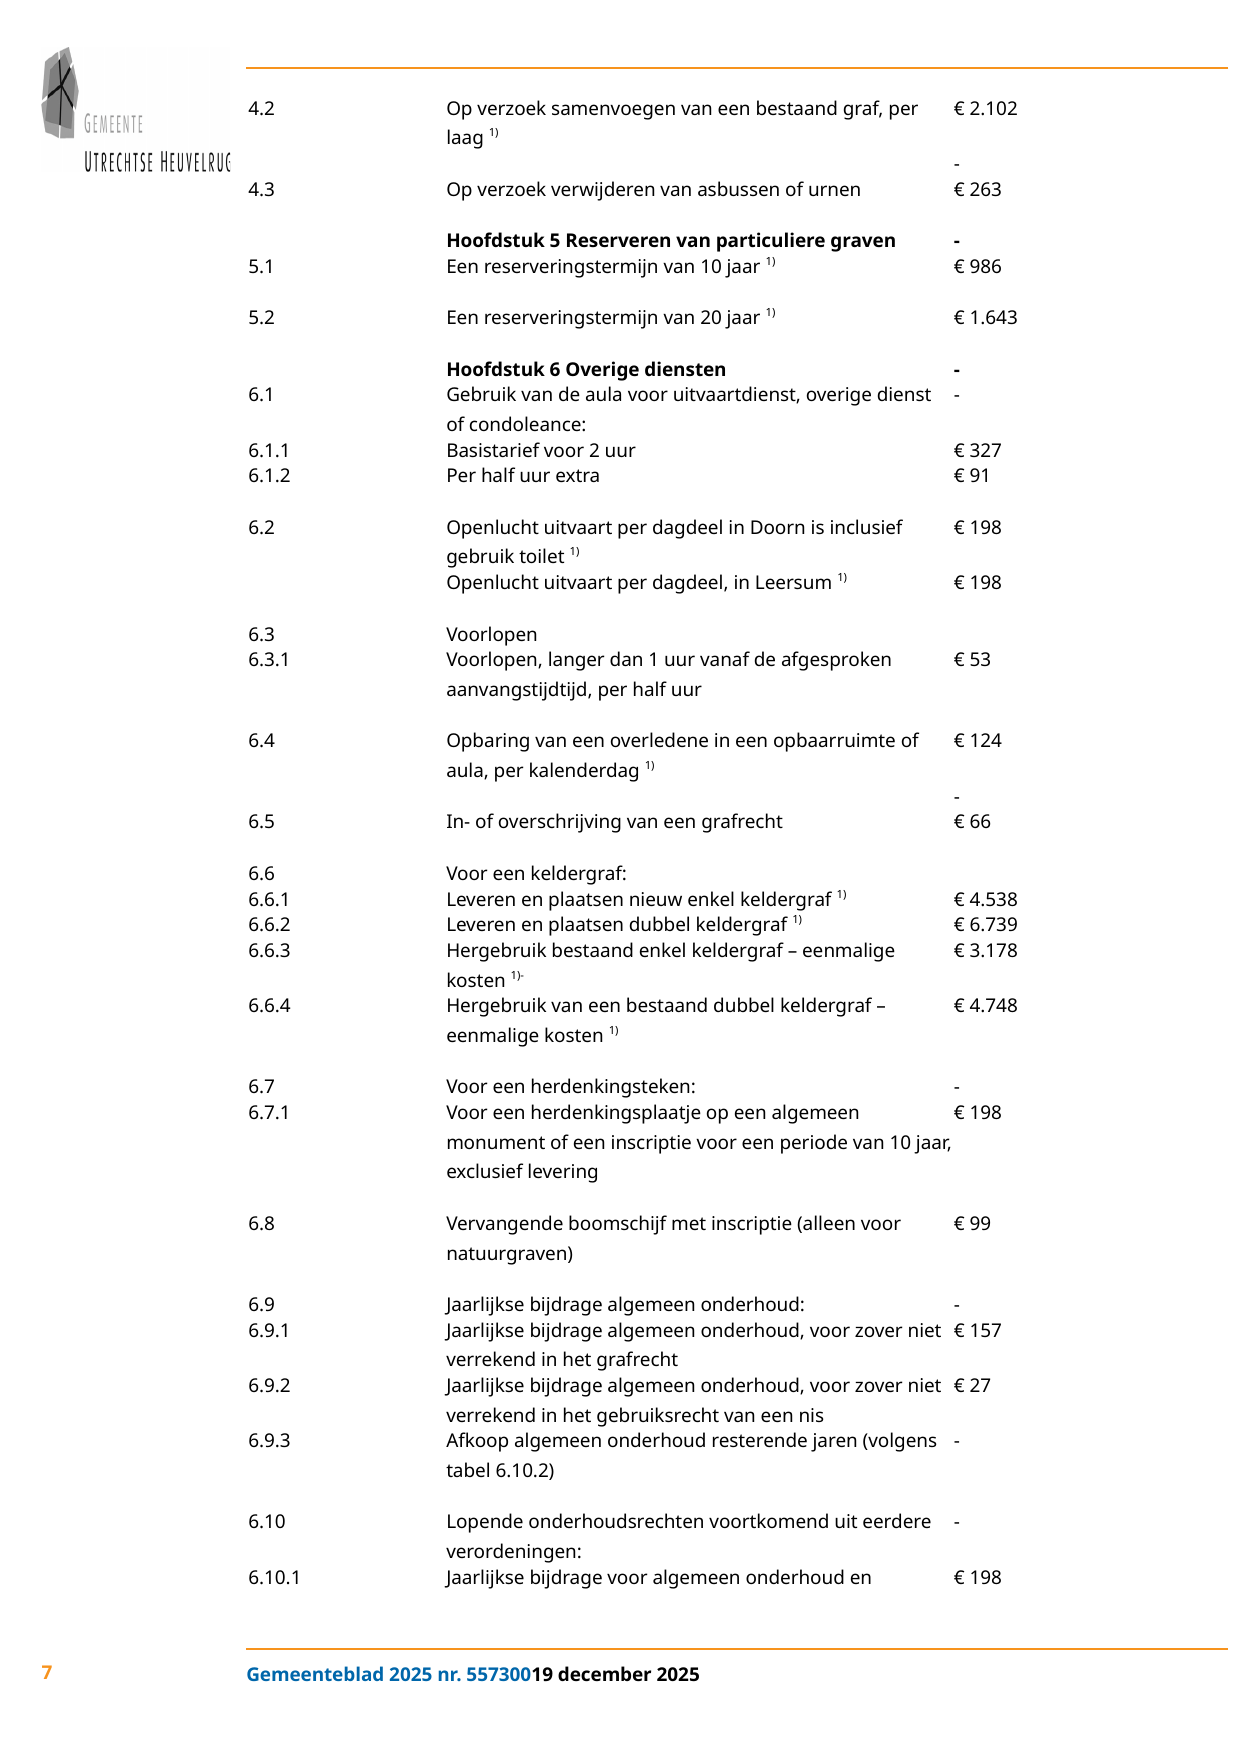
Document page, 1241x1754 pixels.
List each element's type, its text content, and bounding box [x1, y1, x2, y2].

table_cell Gebruik van de aula voor uitvaartdienst, overige dienst of condoleance: [446, 382, 954, 437]
table_cell 6.9.2 [248, 1372, 446, 1427]
table_cell [248, 227, 446, 253]
table_cell 6.6.3 [248, 938, 446, 993]
table_cell Jaarlijkse bijdrage algemeen onderhoud, voor zover niet verrekend in het gebruiksrecht van een nis [446, 1372, 954, 1427]
table_cell [248, 330, 446, 356]
table_cell [248, 489, 446, 514]
table_cell 6.9 [248, 1291, 446, 1317]
table_cell € 4.538 [954, 886, 1152, 912]
table_cell [954, 1184, 1152, 1210]
table_cell [954, 330, 1152, 356]
table_cell [248, 570, 446, 595]
table_cell [954, 702, 1152, 728]
table_cell 6.5 [248, 809, 446, 834]
table_cell - [954, 783, 1152, 809]
table_cell 6.6.1 [248, 886, 446, 912]
table_cell Vervangende boomschijf met inscriptie (alleen voor natuurgraven) [446, 1210, 954, 1265]
table_cell € 99 [954, 1210, 1152, 1265]
table_cell Jaarlijkse bijdrage algemeen onderhoud: [446, 1291, 954, 1317]
table_cell [446, 835, 954, 860]
table_cell € 4.748 [954, 993, 1152, 1048]
table_cell 6.1.2 [248, 463, 446, 488]
table_cell € 198 [954, 1100, 1152, 1184]
table_cell € 27 [954, 1372, 1152, 1427]
table_cell Voor een herdenkingsteken: [446, 1074, 954, 1099]
table_cell [446, 595, 954, 621]
table_cell Per half uur extra [446, 463, 954, 488]
table_cell 4.2 [248, 95, 446, 150]
table_cell [446, 702, 954, 728]
table_cell 4.3 [248, 176, 446, 202]
table_cell 6.4 [248, 728, 446, 783]
table_cell Leveren en plaatsen dubbel keldergraf 1) [446, 912, 954, 937]
table_cell [954, 489, 1152, 514]
table_cell € 124 [954, 728, 1152, 783]
table_cell [248, 783, 446, 809]
table_cell [248, 356, 446, 382]
table_cell [248, 1184, 446, 1210]
table_cell - [954, 150, 1152, 176]
table_cell [248, 1048, 446, 1074]
table_cell 6.10.1 [248, 1564, 446, 1589]
table_cell [446, 1048, 954, 1074]
table_cell € 53 [954, 647, 1152, 702]
table_cell 6.3 [248, 621, 446, 647]
table_cell Hergebruik bestaand enkel keldergraf – eenmalige kosten 1)- [446, 938, 954, 993]
table_cell Voor een herdenkingsplaatje op een algemeen monument of een inscriptie voor een periode van 10 jaar, exclusief levering [446, 1100, 954, 1184]
table_cell Voorlopen [446, 621, 954, 647]
table_cell Lopende onderhoudsrechten voortkomend uit eerdere verordeningen: [446, 1509, 954, 1564]
table_cell [248, 1265, 446, 1291]
table_cell [248, 150, 446, 176]
table_cell [248, 1483, 446, 1508]
table_cell € 1.643 [954, 305, 1152, 330]
table_cell [248, 702, 446, 728]
table_cell Hoofdstuk 5 Reserveren van particuliere graven [446, 227, 954, 253]
table_cell [954, 202, 1152, 227]
table_cell Voor een keldergraf: [446, 860, 954, 886]
table_cell [954, 835, 1152, 860]
table_cell Openlucht uitvaart per dagdeel in Doorn is inclusief gebruik toilet 1) [446, 514, 954, 569]
table_cell Hoofdstuk 6 Overige diensten [446, 356, 954, 382]
table_cell - [954, 227, 1152, 253]
table_cell Openlucht uitvaart per dagdeel, in Leersum 1) [446, 570, 954, 595]
table_cell Basistarief voor 2 uur [446, 437, 954, 463]
table_cell [446, 330, 954, 356]
table_cell Voorlopen, langer dan 1 uur vanaf de afgesproken aanvangstijdtijd, per half uur [446, 647, 954, 702]
table_cell - [954, 382, 1152, 437]
table_cell Hergebruik van een bestaand dubbel keldergraf – eenmalige kosten 1) [446, 993, 954, 1048]
table_cell [954, 860, 1152, 886]
table_cell 6.7.1 [248, 1100, 446, 1184]
table_cell [446, 279, 954, 304]
table_cell € 91 [954, 463, 1152, 488]
table_cell [446, 783, 954, 809]
table_cell € 263 [954, 176, 1152, 202]
table_cell - [954, 1291, 1152, 1317]
table_cell € 6.739 [954, 912, 1152, 937]
table_cell € 2.102 [954, 95, 1152, 150]
picture [41, 47, 231, 172]
table_cell [446, 202, 954, 227]
table_cell 6.1.1 [248, 437, 446, 463]
table_cell [954, 1048, 1152, 1074]
table_cell Leveren en plaatsen nieuw enkel keldergraf 1) [446, 886, 954, 912]
table_cell 6.9.3 [248, 1428, 446, 1483]
table_cell 6.7 [248, 1074, 446, 1099]
table_cell [446, 150, 954, 176]
table_cell - [954, 1074, 1152, 1099]
table_cell [954, 595, 1152, 621]
table_cell Afkoop algemeen onderhoud resterende jaren (volgens tabel 6.10.2) [446, 1428, 954, 1483]
table_cell [446, 1184, 954, 1210]
table_cell € 986 [954, 253, 1152, 279]
table_cell Op verzoek verwijderen van asbussen of urnen [446, 176, 954, 202]
table_cell 6.1 [248, 382, 446, 437]
table_cell 6.9.1 [248, 1317, 446, 1372]
table_cell Een reserveringstermijn van 20 jaar 1) [446, 305, 954, 330]
table_cell In- of overschrijving van een grafrecht [446, 809, 954, 834]
table_cell Een reserveringstermijn van 10 jaar 1) [446, 253, 954, 279]
table_cell [248, 835, 446, 860]
table_cell - [954, 1509, 1152, 1564]
table_cell 6.3.1 [248, 647, 446, 702]
table_cell Opbaring van een overledene in een opbaarruimte of aula, per kalenderdag 1) [446, 728, 954, 783]
table_cell Jaarlijkse bijdrage voor algemeen onderhoud en [446, 1564, 954, 1589]
table_cell [248, 279, 446, 304]
table_cell € 66 [954, 809, 1152, 834]
table_cell 6.6.2 [248, 912, 446, 937]
table_cell € 3.178 [954, 938, 1152, 993]
table_cell - [954, 356, 1152, 382]
table_cell [446, 1265, 954, 1291]
table_cell [248, 595, 446, 621]
table_cell 6.6.4 [248, 993, 446, 1048]
table_cell 6.6 [248, 860, 446, 886]
table_cell [954, 1483, 1152, 1508]
table_cell 6.8 [248, 1210, 446, 1265]
table_cell € 327 [954, 437, 1152, 463]
table_cell 5.2 [248, 305, 446, 330]
table_cell € 198 [954, 570, 1152, 595]
table_cell Op verzoek samenvoegen van een bestaand graf, per laag 1) [446, 95, 954, 150]
table_cell [954, 279, 1152, 304]
table_cell [446, 1483, 954, 1508]
table_cell € 198 [954, 514, 1152, 569]
table_cell [954, 1265, 1152, 1291]
table_cell [248, 202, 446, 227]
table_cell 6.2 [248, 514, 446, 569]
table_cell Jaarlijkse bijdrage algemeen onderhoud, voor zover niet verrekend in het grafrecht [446, 1317, 954, 1372]
table_cell [446, 489, 954, 514]
table_cell - [954, 1428, 1152, 1483]
table_cell 5.1 [248, 253, 446, 279]
table_cell € 157 [954, 1317, 1152, 1372]
table_cell 6.10 [248, 1509, 446, 1564]
table_cell [954, 621, 1152, 647]
table_cell € 198 [954, 1564, 1152, 1589]
